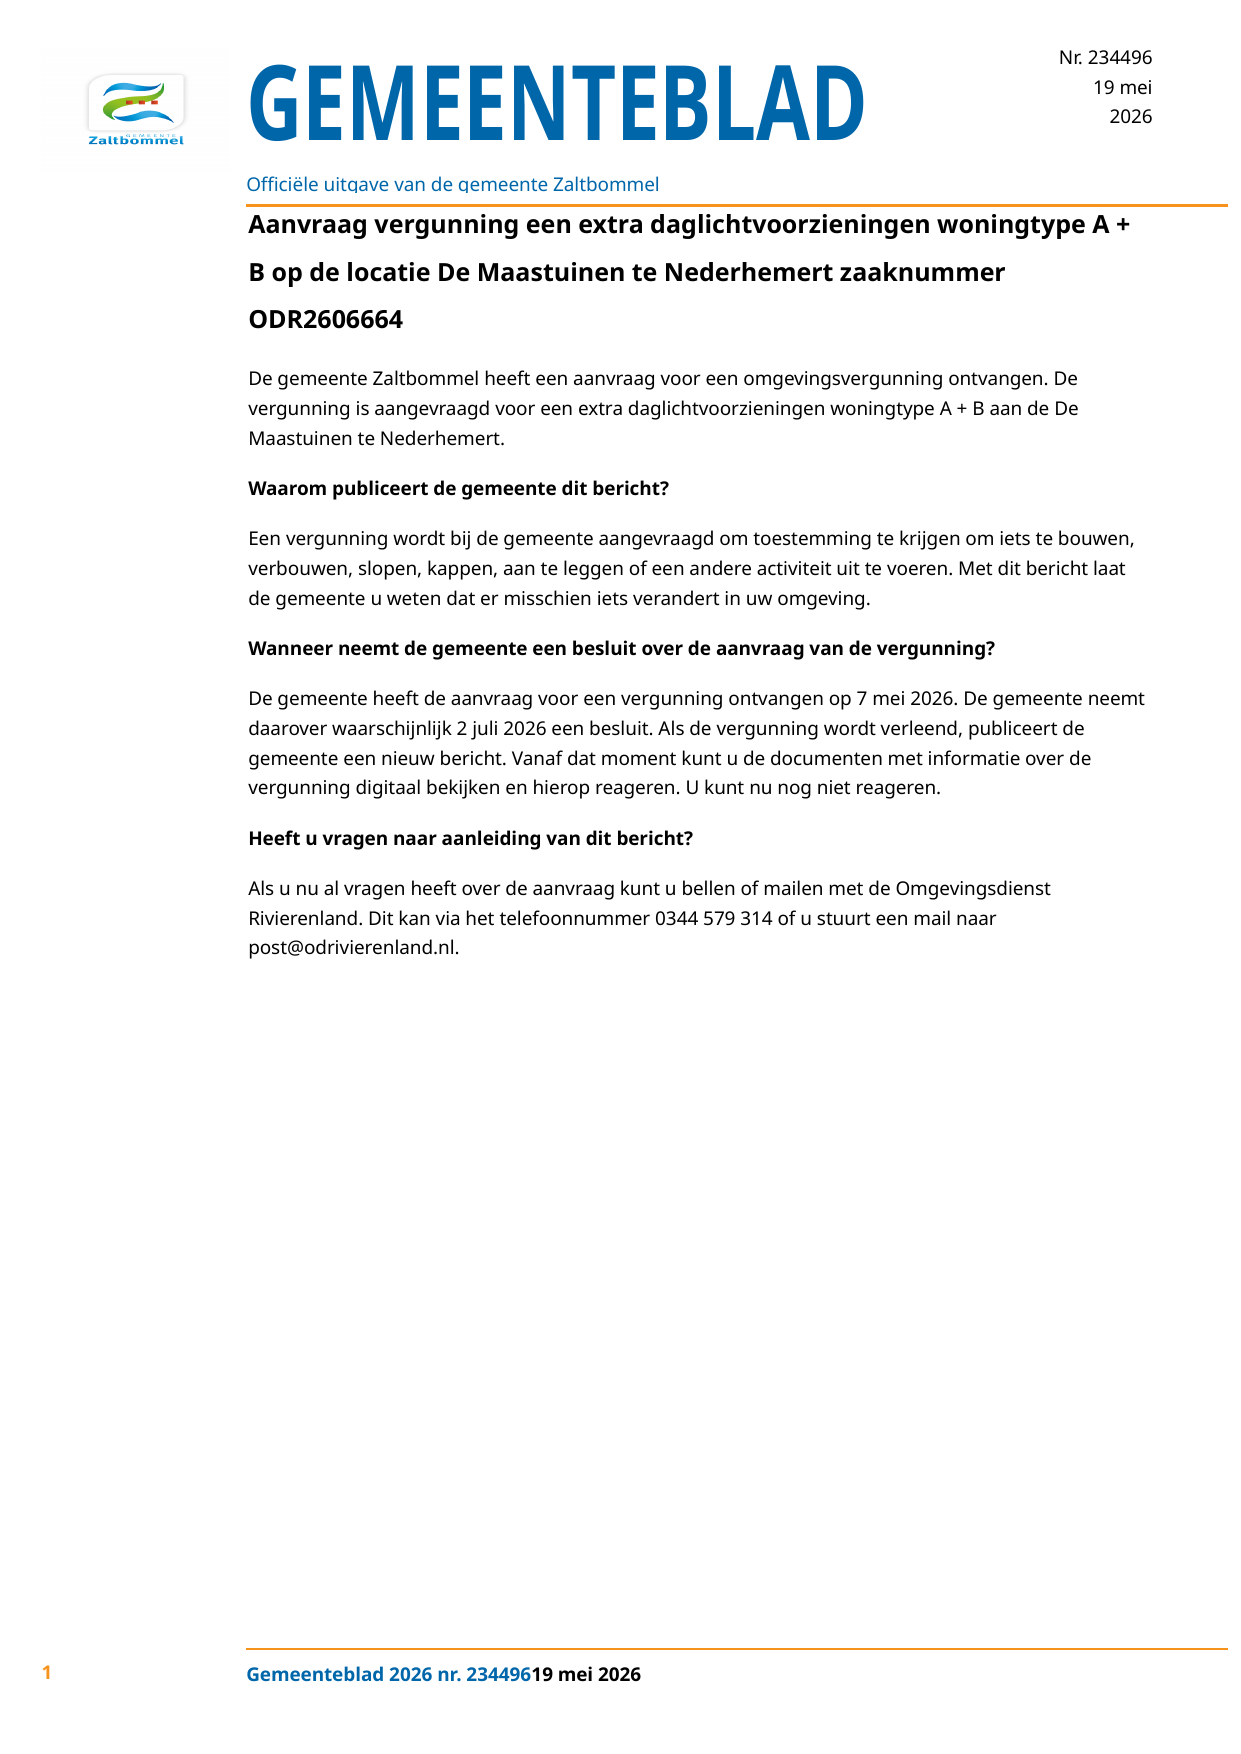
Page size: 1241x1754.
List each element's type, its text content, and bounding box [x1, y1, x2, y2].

text Heeft u vragen naar aanleiding van dit bericht? [248, 825, 1152, 850]
text Wanneer neemt de gemeente een besluit over de aanvraag van de vergunning? [248, 635, 1152, 661]
text Waarom publiceert de gemeente dit bericht? [248, 475, 1152, 501]
text Aanvraag vergunning een extra daglichtvoorzieningen woningtype A + B op de locatie De Maastuinen te Nederhemert zaaknummer ODR2606664 [248, 207, 1152, 336]
text De gemeente heeft de aanvraag voor een vergunning ontvangen op 7 mei 2026. De gemeente neemt daarover waarschijnlijk 2 juli 2026 een besluit. Als de vergunning wordt verleend, publiceert de gemeente een nieuw bericht. Vanaf dat moment kunt u de documenten met informatie over de vergunning digitaal bekijken en hierop reageren. U kunt nu nog niet reageren. [248, 686, 1152, 800]
text Een vergunning wordt bij de gemeente aangevraagd om toestemming te krijgen om iets te bouwen, verbouwen, slopen, kappen, aan te leggen of een andere activiteit uit te voeren. Met dit bericht laat de gemeente u weten dat er misschien iets verandert in uw omgeving. [248, 526, 1152, 610]
text De gemeente Zaltbommel heeft een aanvraag voor een omgevingsvergunning ontvangen. De vergunning is aangevraagd voor een extra daglichtvoorzieningen woningtype A + B aan de De Maastuinen te Nederhemert. [248, 366, 1152, 450]
picture [41, 47, 231, 172]
text Als u nu al vragen heeft over de aanvraag kunt u bellen of mailen met de Omgevingsdienst Rivierenland. Dit kan via het telefoonnummer 0344 579 314 of u stuurt een mail naar post@odrivierenland.nl. [248, 875, 1152, 960]
